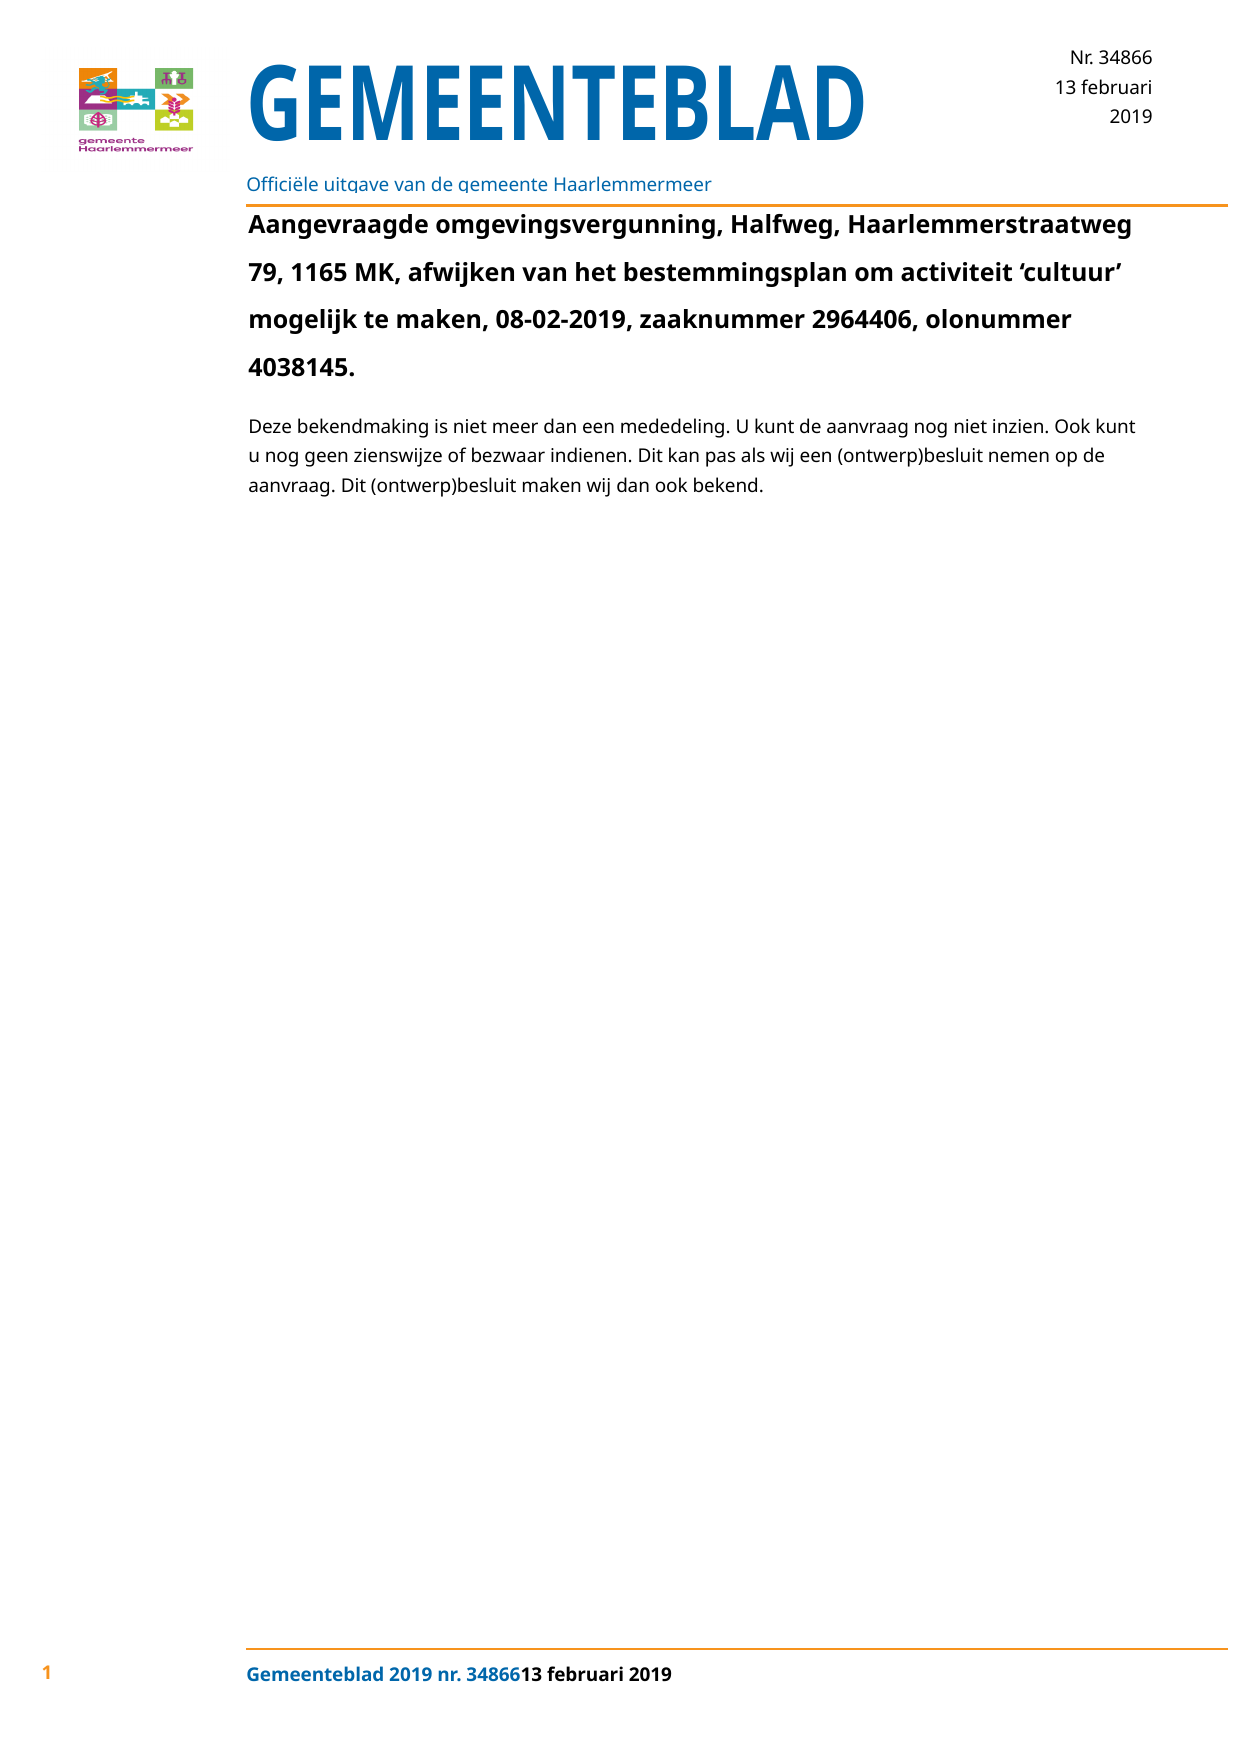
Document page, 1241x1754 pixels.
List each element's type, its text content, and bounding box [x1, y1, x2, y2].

text Aangevraagde omgevingsvergunning, Halfweg, Haarlemmerstraatweg 79, 1165 MK, afwijken van het bestemmingsplan om activiteit ‘cultuur’ mogelijk te maken, 08-02-2019, zaaknummer 2964406, olonummer 4038145. [248, 207, 1152, 384]
picture [41, 47, 231, 172]
text Deze bekendmaking is niet meer dan een mededeling. U kunt de aanvraag nog niet inzien. Ook kunt u nog geen zienswijze of bezwaar indienen. Dit kan pas als wij een (ontwerp)besluit nemen op de aanvraag. Dit (ontwerp)besluit maken wij dan ook bekend. [248, 413, 1152, 498]
